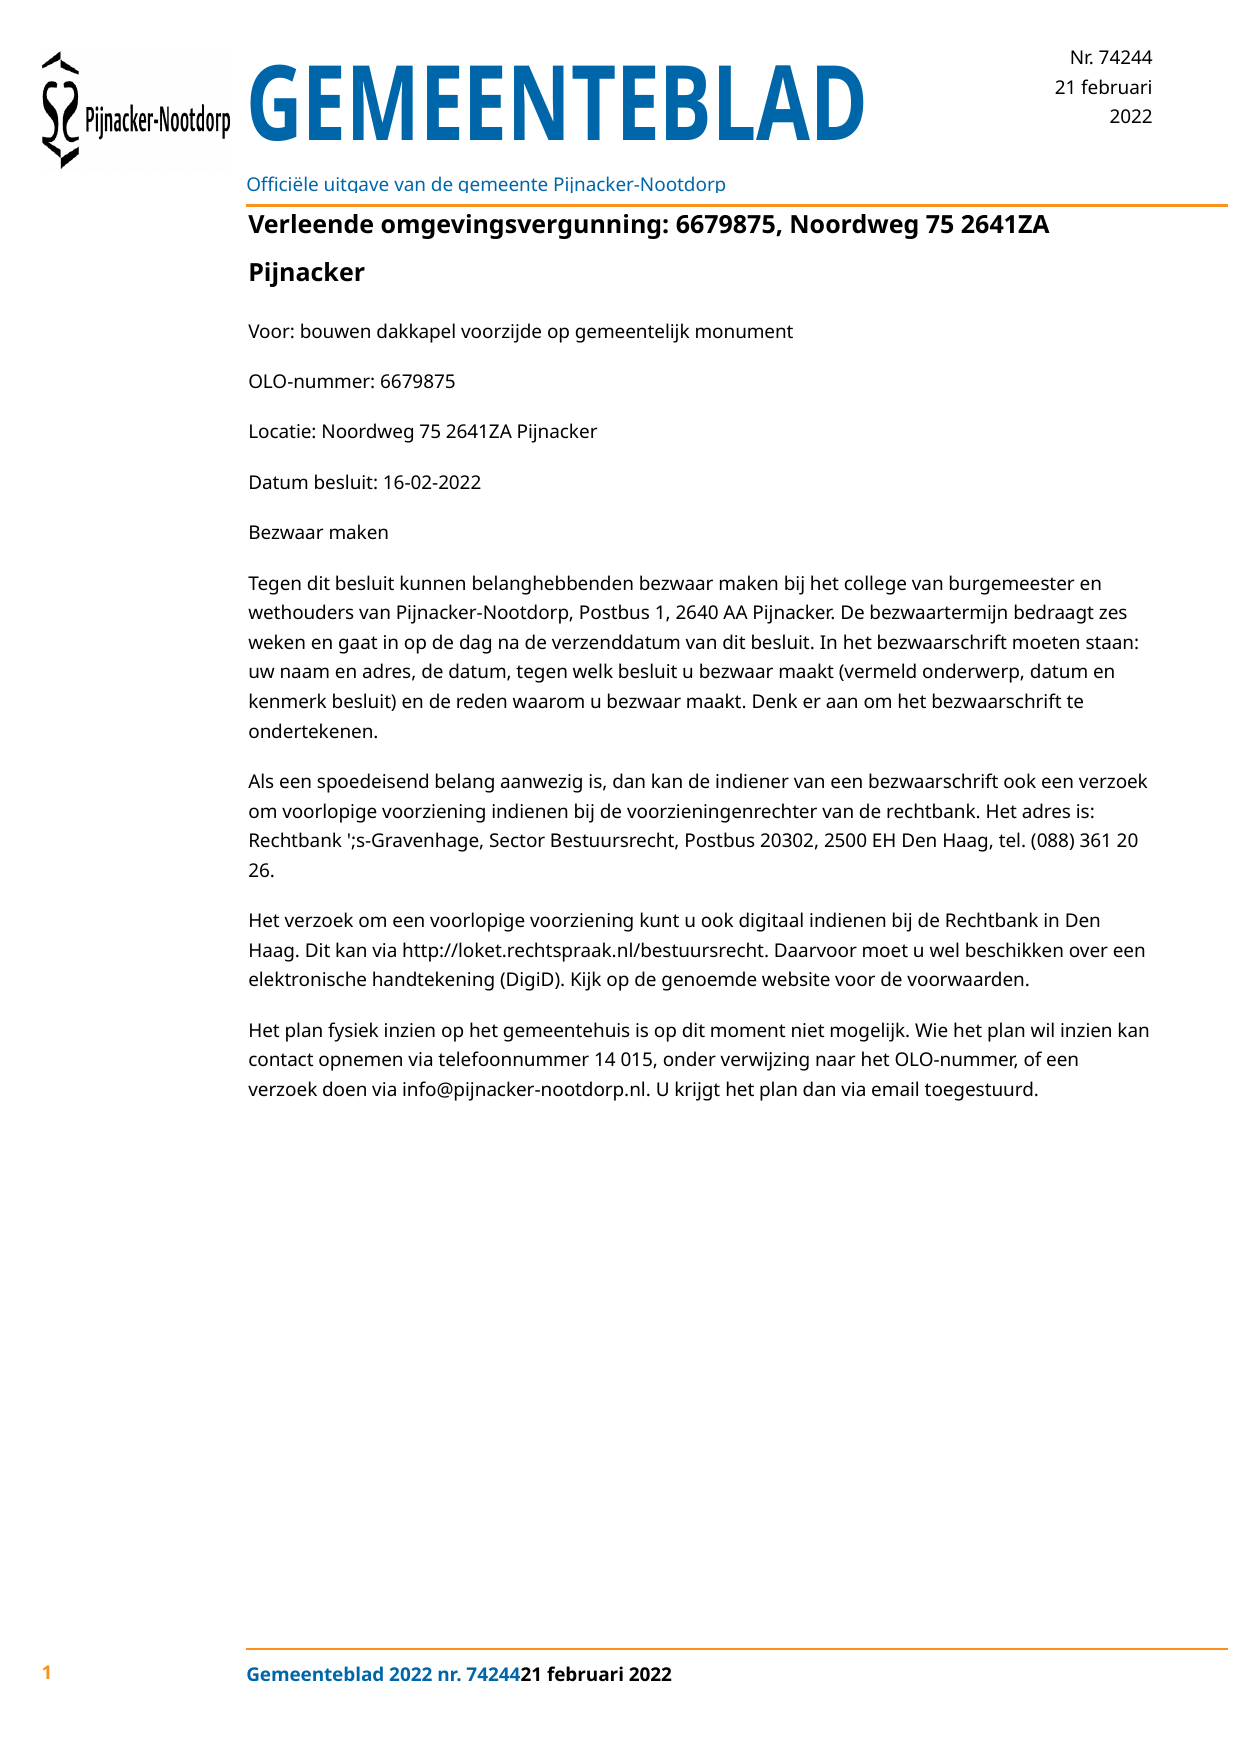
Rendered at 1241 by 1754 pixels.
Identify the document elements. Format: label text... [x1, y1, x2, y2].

text Als een spoedeisend belang aanwezig is, dan kan de indiener van een bezwaarschrift ook een verzoek om voorlopige voorziening indienen bij de voorzieningenrechter van de rechtbank. Het adres is: Rechtbank ';s-Gravenhage, Sector Bestuursrecht, Postbus 20302, 2500 EH Den Haag, tel. (088) 361 20 26. [248, 768, 1152, 883]
text Tegen dit besluit kunnen belanghebbenden bezwaar maken bij het college van burgemeester en wethouders van Pijnacker-Nootdorp, Postbus 1, 2640 AA Pijnacker. De bezwaartermijn bedraagt zes weken en gaat in op de dag na de verzenddatum van dit besluit. In het bezwaarschrift moeten staan: uw naam en adres, de datum, tegen welk besluit u bezwaar maakt (vermeld onderwerp, datum en kenmerk besluit) en de reden waarom u bezwaar maakt. Denk er aan om het bezwaarschrift te ondertekenen. [248, 570, 1152, 744]
picture [41, 47, 231, 172]
text Locatie: Noordweg 75 2641ZA Pijnacker [248, 419, 1152, 444]
text Het verzoek om een voorlopige voorziening kunt u ook digitaal indienen bij de Rechtbank in Den Haag. Dit kan via http://loket.rechtspraak.nl/bestuursrecht. Daarvoor moet u wel beschikken over een elektronische handtekening (DigiD). Kijk op de genoemde website voor de voorwaarden. [248, 907, 1152, 992]
text Verleende omgevingsvergunning: 6679875, Noordweg 75 2641ZA Pijnacker [248, 207, 1152, 288]
text OLO-nummer: 6679875 [248, 368, 1152, 394]
text Bezwaar maken [248, 519, 1152, 545]
text Het plan fysiek inzien op het gemeentehuis is op dit moment niet mogelijk. Wie het plan wil inzien kan contact opnemen via telefoonnummer 14 015, onder verwijzing naar het OLO-nummer, of een verzoek doen via info@pijnacker-nootdorp.nl. U krijgt het plan dan via email toegestuurd. [248, 1017, 1152, 1102]
text Datum besluit: 16-02-2022 [248, 469, 1152, 495]
text Voor: bouwen dakkapel voorzijde op gemeentelijk monument [248, 318, 1152, 344]
